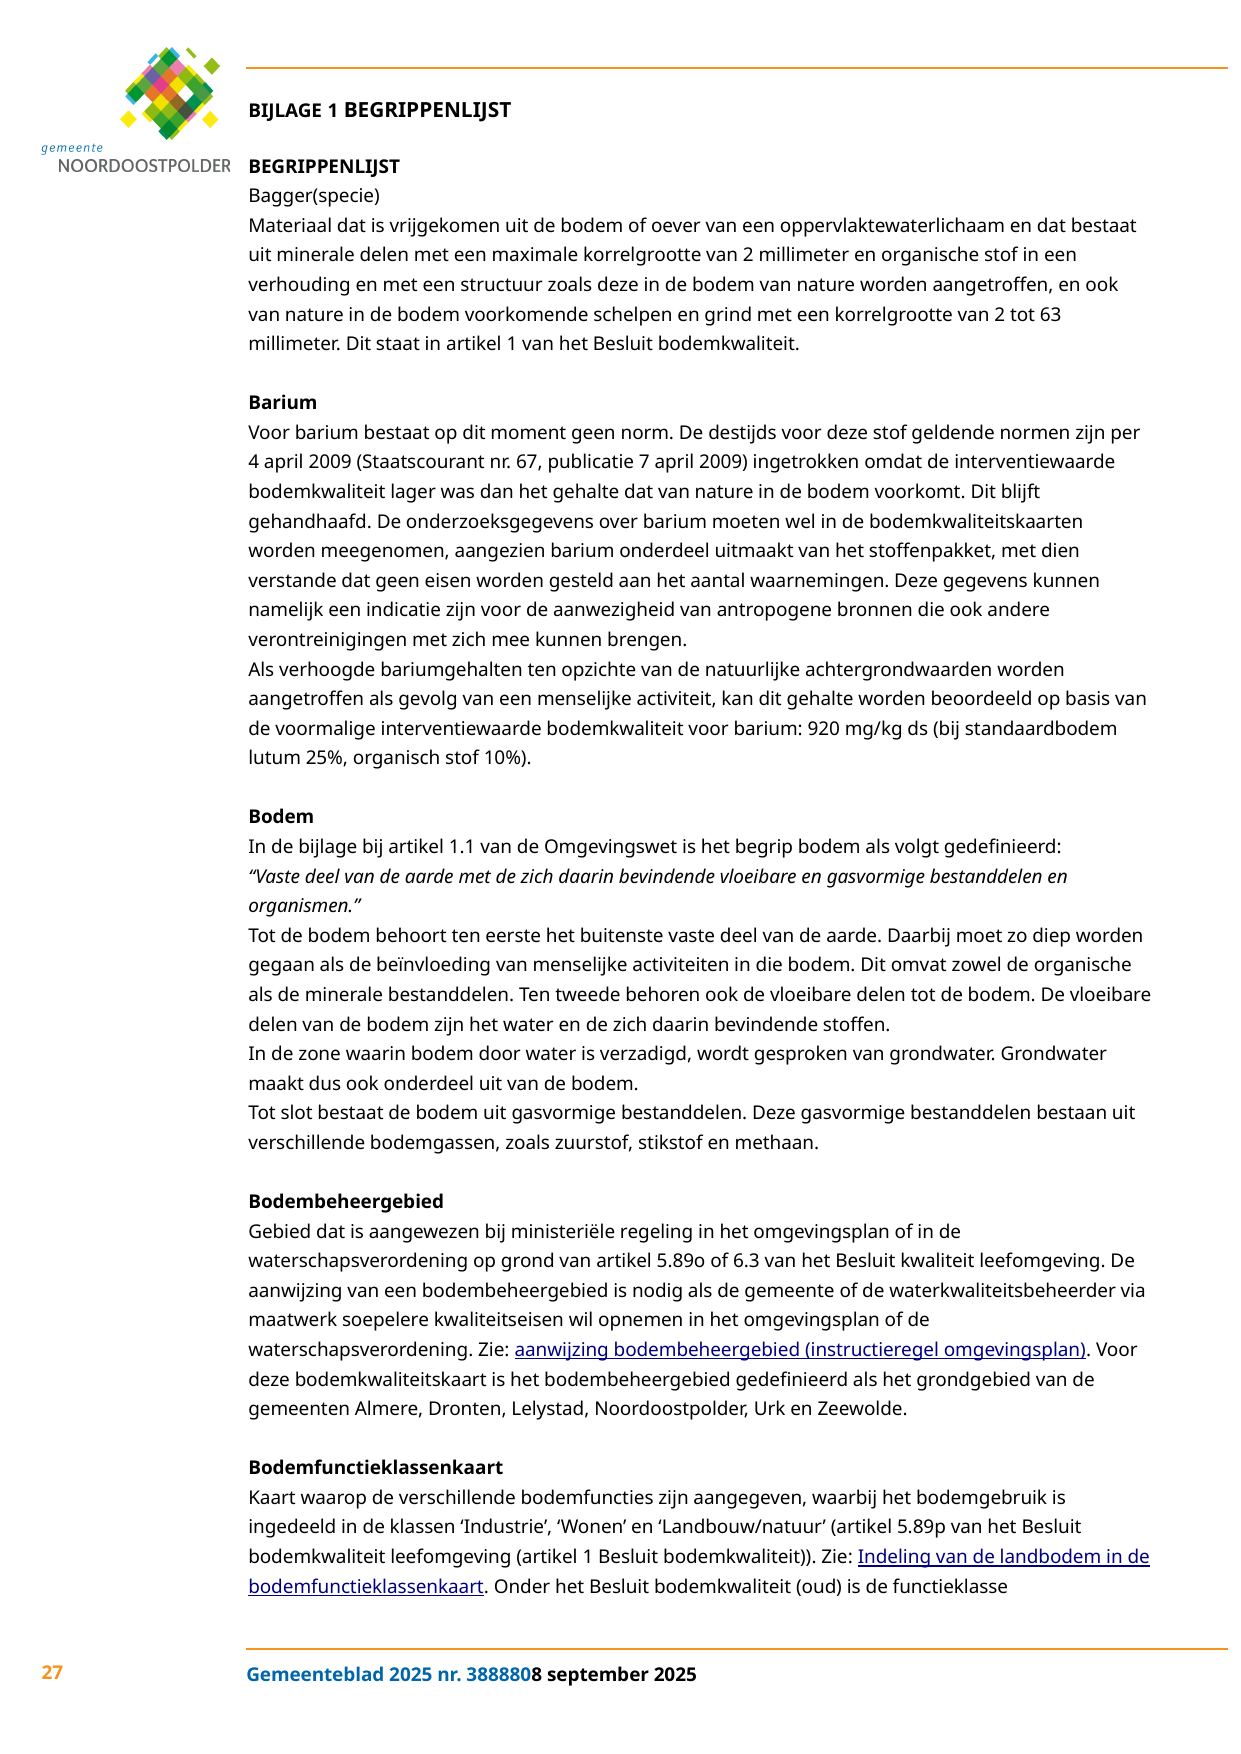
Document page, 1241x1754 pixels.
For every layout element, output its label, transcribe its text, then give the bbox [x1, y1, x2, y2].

text Tot de bodem behoort ten eerste het buitenste vaste deel van de aarde. Daarbij moet zo diep worden gegaan als de beïnvloeding van menselijke activiteiten in die bodem. Dit omvat zowel de organische als de minerale bestanddelen. Ten tweede behoren ook de vloeibare delen tot de bodem. De vloeibare delen van de bodem zijn het water en de zich daarin bevindende stoffen. [248, 922, 1152, 1037]
text Materiaal dat is vrijgekomen uit de bodem of oever van een oppervlaktewaterlichaam en dat bestaat uit minerale delen met een maximale korrelgrootte van 2 millimeter en organische stof in een verhouding en met een structuur zoals deze in de bodem van nature worden aangetroffen, en ook van nature in de bodem voorkomende schelpen en grind met een korrelgrootte van 2 tot 63 millimeter. Dit staat in artikel 1 van het Besluit bodemkwaliteit. [248, 212, 1152, 356]
text BIJLAGE 1 BEGRIPPENLIJST [248, 95, 1152, 123]
text Tot slot bestaat de bodem uit gasvormige bestanddelen. Deze gasvormige bestanddelen bestaan uit verschillende bodemgassen, zoals zuurstof, stikstof en methaan. [248, 1099, 1152, 1155]
text Voor barium bestaat op dit moment geen norm. De destijds voor deze stof geldende normen zijn per 4 april 2009 (Staatscourant nr. 67, publicatie 7 april 2009) ingetrokken omdat de interventiewaarde bodemkwaliteit lager was dan het gehalte dat van nature in de bodem voorkomt. Dit blijft gehandhaafd. De onderzoeksgegevens over barium moeten wel in de bodemkwaliteitskaarten worden meegenomen, aangezien barium onderdeel uitmaakt van het stoffenpakket, met dien verstande dat geen eisen worden gesteld aan het aantal waarnemingen. Deze gegevens kunnen namelijk een indicatie zijn voor de aanwezigheid van antropogene bronnen die ook andere verontreinigingen met zich mee kunnen brengen. [248, 419, 1152, 652]
text Gebied dat is aangewezen bij ministeriële regeling in het omgevingsplan of in de waterschapsverordening op grond van artikel 5.89o of 6.3 van het Besluit kwaliteit leefomgeving. De aanwijzing van een bodembeheergebied is nodig als de gemeente of de waterkwaliteitsbeheerder via maatwerk soepelere kwaliteitseisen wil opnemen in het omgevingsplan of de waterschapsverordening. Zie: aanwijzing bodembeheergebied (instructieregel omgevingsplan). Voor deze bodemkwaliteitskaart is het bodembeheergebied gedefinieerd als het grondgebied van de gemeenten Almere, Dronten, Lelystad, Noordoostpolder, Urk en Zeewolde. [248, 1218, 1152, 1421]
text Bodemfunctieklassenkaart [248, 1454, 1152, 1480]
text BEGRIPPENLIJST [248, 153, 1152, 179]
picture [41, 47, 231, 172]
text Barium [248, 389, 1152, 415]
text Als verhoogde bariumgehalten ten opzichte van de natuurlijke achtergrondwaarden worden aangetroffen als gevolg van een menselijke activiteit, kan dit gehalte worden beoordeeld op basis van de voormalige interventiewaarde bodemkwaliteit voor barium: 920 mg/kg ds (bij standaardbodem lutum 25%, organisch stof 10%). [248, 656, 1152, 770]
text In de bijlage bij artikel 1.1 van de Omgevingswet is het begrip bodem als volgt gedefinieerd: [248, 833, 1152, 859]
text “Vaste deel van de aarde met de zich daarin bevindende vloeibare en gasvormige bestanddelen en organismen.” [248, 863, 1152, 918]
text Bagger(specie) [248, 182, 1152, 208]
text Bodembeheergebied [248, 1188, 1152, 1214]
text In de zone waarin bodem door water is verzadigd, wordt gesproken van grondwater. Grondwater maakt dus ook onderdeel uit van de bodem. [248, 1040, 1152, 1096]
text Bodem [248, 804, 1152, 829]
text Kaart waarop de verschillende bodemfuncties zijn aangegeven, waarbij het bodemgebruik is ingedeeld in de klassen ‘Industrie’, ‘Wonen’ en ‘Landbouw/natuur’ (artikel 5.89p van het Besluit bodemkwaliteit leefomgeving (artikel 1 Besluit bodemkwaliteit)). Zie: Indeling van de landbodem in de bodemfunctieklassenkaart. Onder het Besluit bodemkwaliteit (oud) is de functieklasse [248, 1484, 1152, 1599]
